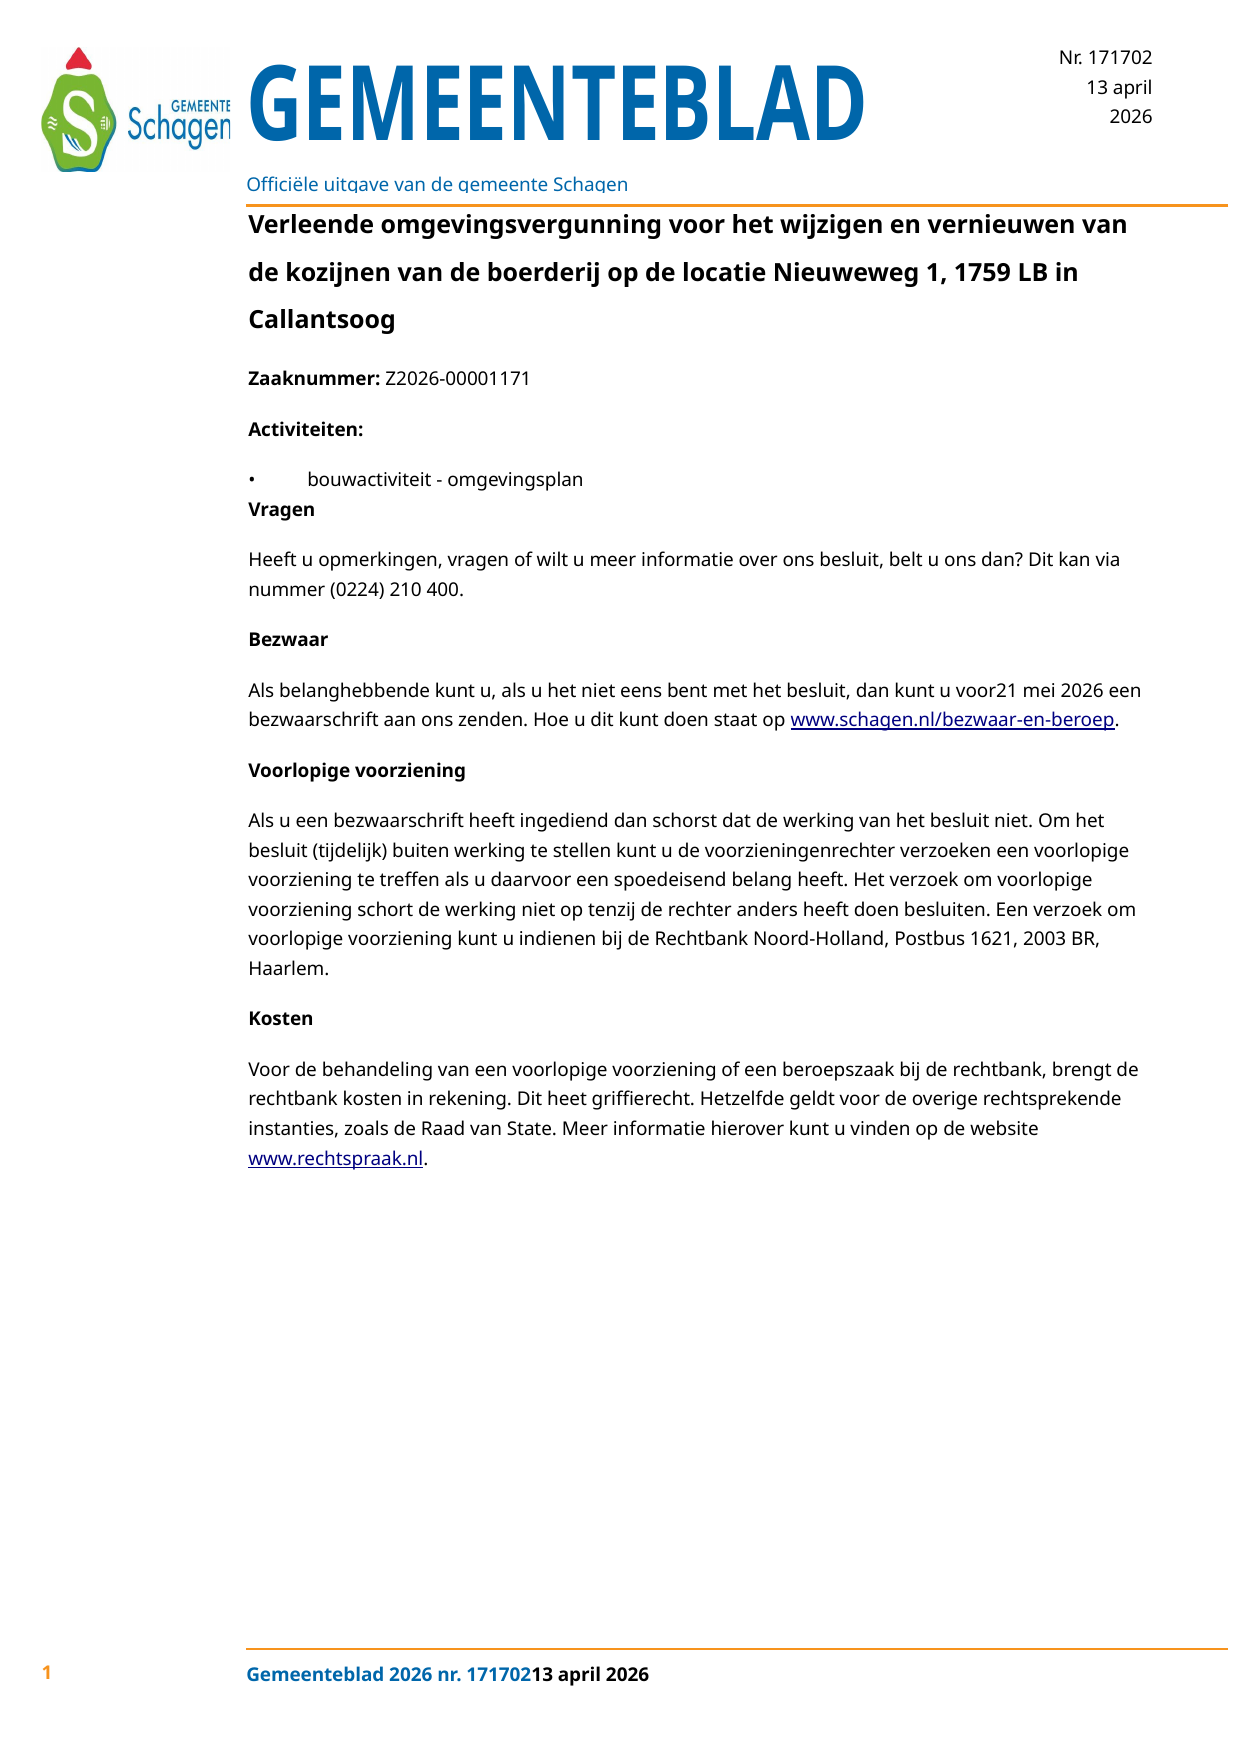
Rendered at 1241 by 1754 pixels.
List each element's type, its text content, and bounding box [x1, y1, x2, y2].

text Zaaknummer: Z2026-00001171 [248, 366, 1152, 391]
text Verleende omgevingsvergunning voor het wijzigen en vernieuwen van de kozijnen van de boerderij op de locatie Nieuweweg 1, 1759 LB in Callantsoog [248, 207, 1152, 336]
list bouwactiviteit - omgevingsplan [248, 466, 1152, 492]
text Voorlopige voorziening [248, 757, 1152, 782]
text Heeft u opmerkingen, vragen of wilt u meer informatie over ons besluit, belt u ons dan? Dit kan via nummer (0224) 210 400. [248, 546, 1152, 602]
text Activiteiten: [248, 416, 1152, 442]
text Kosten [248, 1006, 1152, 1031]
picture [41, 47, 231, 172]
text Voor de behandeling van een voorlopige voorziening of een beroepszaak bij de rechtbank, brengt de rechtbank kosten in rekening. Dit heet griffierecht. Hetzelfde geldt voor de overige rechtsprekende instanties, zoals de Raad van State. Meer informatie hierover kunt u vinden op de website www.rechtspraak.nl. [248, 1056, 1152, 1170]
text Vragen [248, 496, 1152, 522]
text Bezwaar [248, 626, 1152, 652]
text Als u een bezwaarschrift heeft ingediend dan schorst dat de werking van het besluit niet. Om het besluit (tijdelijk) buiten werking te stellen kunt u de voorzieningenrechter verzoeken een voorlopige voorziening te treffen als u daarvoor een spoedeisend belang heeft. Het verzoek om voorlopige voorziening schort de werking niet op tenzij de rechter anders heeft doen besluiten. Een verzoek om voorlopige voorziening kunt u indienen bij de Rechtbank Noord-Holland, Postbus 1621, 2003 BR, Haarlem. [248, 807, 1152, 981]
text Als belanghebbende kunt u, als u het niet eens bent met het besluit, dan kunt u voor21 mei 2026 een bezwaarschrift aan ons zenden. Hoe u dit kunt doen staat op www.schagen.nl/bezwaar-en-beroep. [248, 677, 1152, 732]
